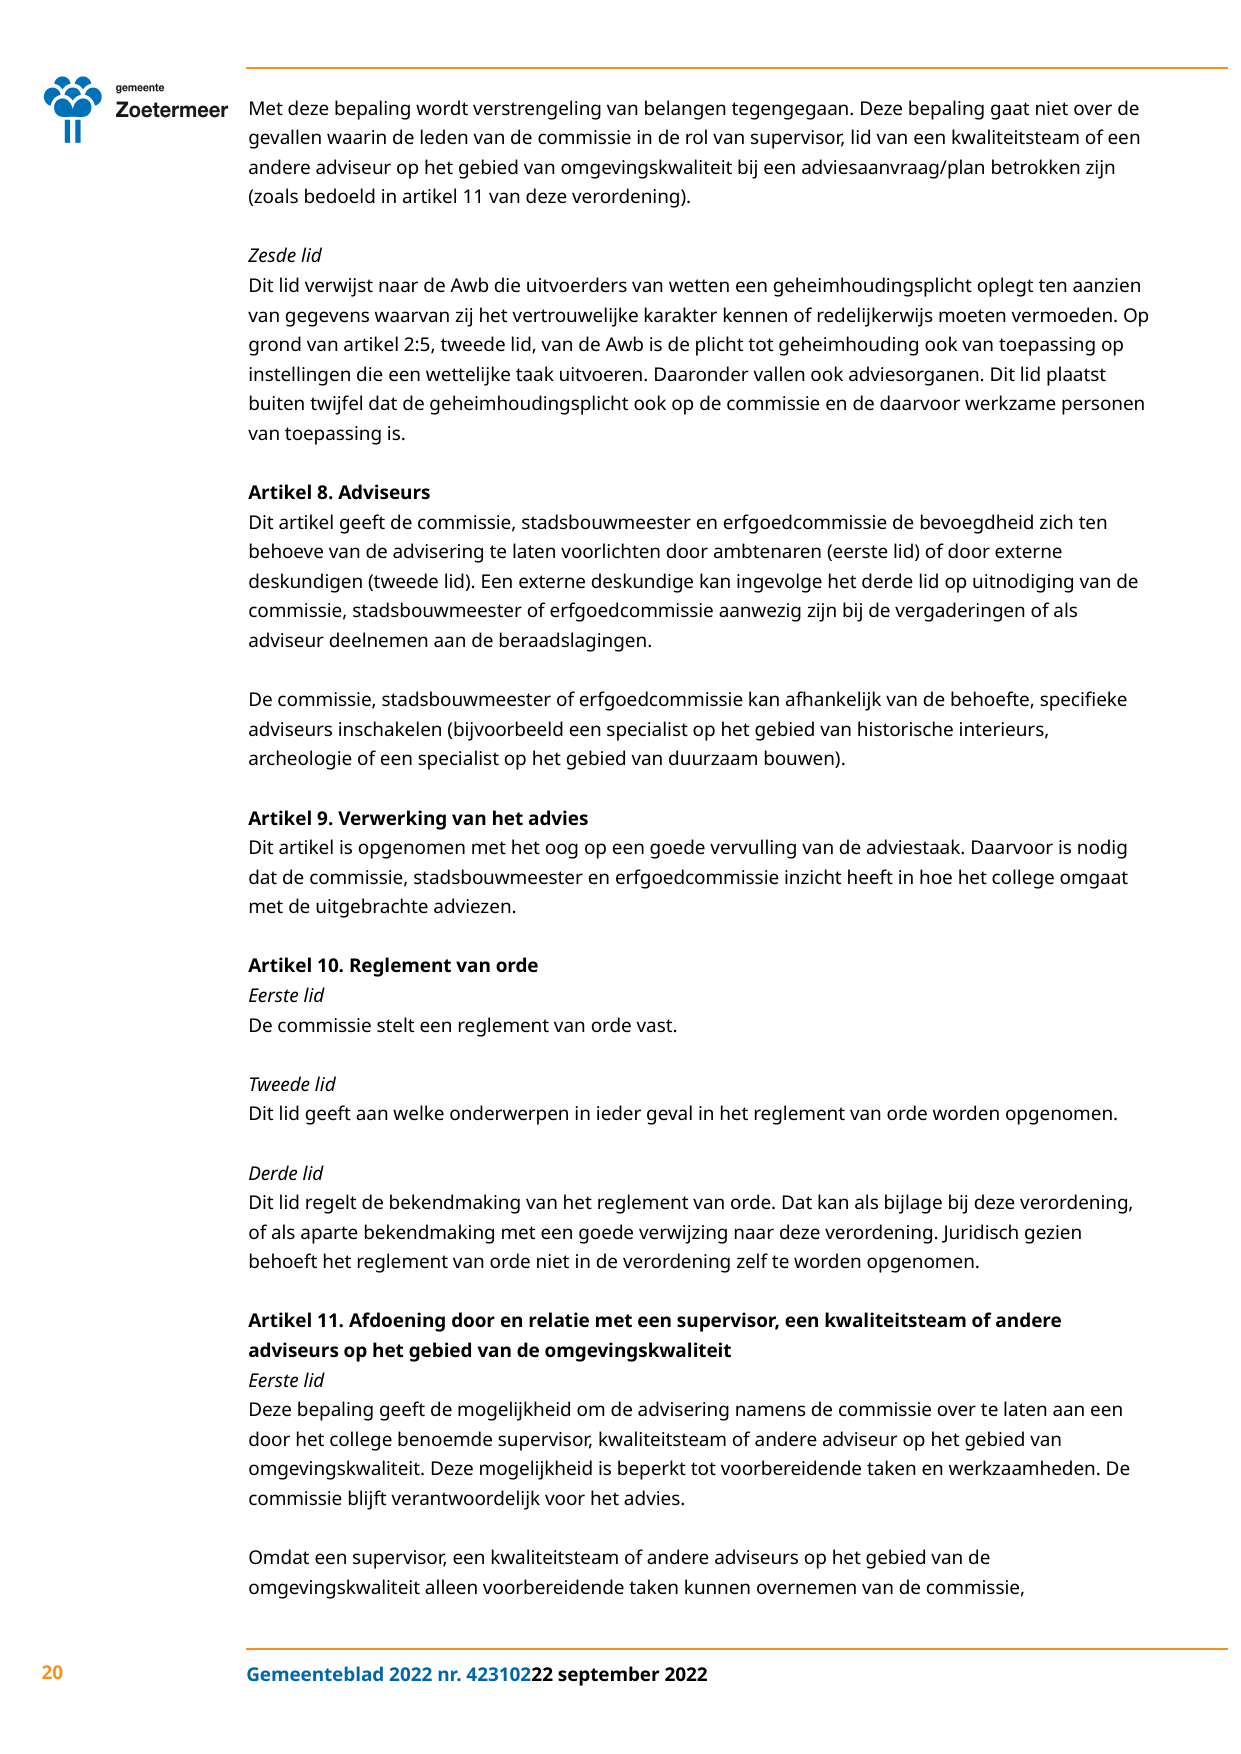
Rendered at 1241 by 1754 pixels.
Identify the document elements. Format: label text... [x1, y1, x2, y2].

text Dit lid verwijst naar de Awb die uitvoerders van wetten een geheimhoudingsplicht oplegt ten aanzien van gegevens waarvan zij het vertrouwelijke karakter kennen of redelijkerwijs moeten vermoeden. Op grond van artikel 2:5, tweede lid, van de Awb is de plicht tot geheimhouding ook van toepassing op instellingen die een wettelijke taak uitvoeren. Daaronder vallen ook adviesorganen. Dit lid plaatst buiten twijfel dat de geheimhoudingsplicht ook op de commissie en de daarvoor werkzame personen van toepassing is. [248, 272, 1152, 446]
text Met deze bepaling wordt verstrengeling van belangen tegengegaan. Deze bepaling gaat niet over de gevallen waarin de leden van de commissie in de rol van supervisor, lid van een kwaliteitsteam of een andere adviseur op het gebied van omgevingskwaliteit bij een adviesaanvraag/plan betrokken zijn (zoals bedoeld in artikel 11 van deze verordening). [248, 95, 1152, 209]
text Dit lid regelt de bekendmaking van het reglement van orde. Dat kan als bijlage bij deze verordening, of als aparte bekendmaking met een goede verwijzing naar deze verordening. Juridisch gezien behoeft het reglement van orde niet in de verordening zelf te worden opgenomen. [248, 1189, 1152, 1274]
text De commissie, stadsbouwmeester of erfgoedcommissie kan afhankelijk van de behoefte, specifieke adviseurs inschakelen (bijvoorbeeld een specialist op het gebied van historische interieurs, archeologie of een specialist op het gebied van duurzaam bouwen). [248, 686, 1152, 771]
text Dit lid geeft aan welke onderwerpen in ieder geval in het reglement van orde worden opgenomen. [248, 1101, 1152, 1126]
text Omdat een supervisor, een kwaliteitsteam of andere adviseurs op het gebied van de omgevingskwaliteit alleen voorbereidende taken kunnen overnemen van de commissie, [248, 1544, 1152, 1600]
text Tweede lid [248, 1071, 1152, 1097]
picture [41, 47, 231, 172]
text Artikel 8. Adviseurs [248, 479, 1152, 505]
text Eerste lid [248, 982, 1152, 1008]
text Deze bepaling geeft de mogelijkheid om de advisering namens de commissie over te laten aan een door het college benoemde supervisor, kwaliteitsteam of andere adviseur op het gebied van omgevingskwaliteit. Deze mogelijkheid is beperkt tot voorbereidende taken en werkzaamheden. De commissie blijft verantwoordelijk voor het advies. [248, 1396, 1152, 1511]
text Dit artikel geeft de commissie, stadsbouwmeester en erfgoedcommissie de bevoegdheid zich ten behoeve van de advisering te laten voorlichten door ambtenaren (eerste lid) of door externe deskundigen (tweede lid). Een externe deskundige kan ingevolge het derde lid op uitnodiging van de commissie, stadsbouwmeester of erfgoedcommissie aanwezig zijn bij de vergaderingen of als adviseur deelnemen aan de beraadslagingen. [248, 509, 1152, 653]
text Eerste lid [248, 1367, 1152, 1393]
text Zesde lid [248, 243, 1152, 268]
text Artikel 10. Reglement van orde [248, 953, 1152, 978]
text Artikel 11. Afdoening door en relatie met een supervisor, een kwaliteitsteam of andere adviseurs op het gebied van de omgevingskwaliteit [248, 1308, 1152, 1363]
text Derde lid [248, 1160, 1152, 1186]
text Dit artikel is opgenomen met het oog op een goede vervulling van de adviestaak. Daarvoor is nodig dat de commissie, stadsbouwmeester en erfgoedcommissie inzicht heeft in hoe het college omgaat met de uitgebrachte adviezen. [248, 834, 1152, 919]
text De commissie stelt een reglement van orde vast. [248, 1012, 1152, 1038]
text Artikel 9. Verwerking van het advies [248, 805, 1152, 831]
